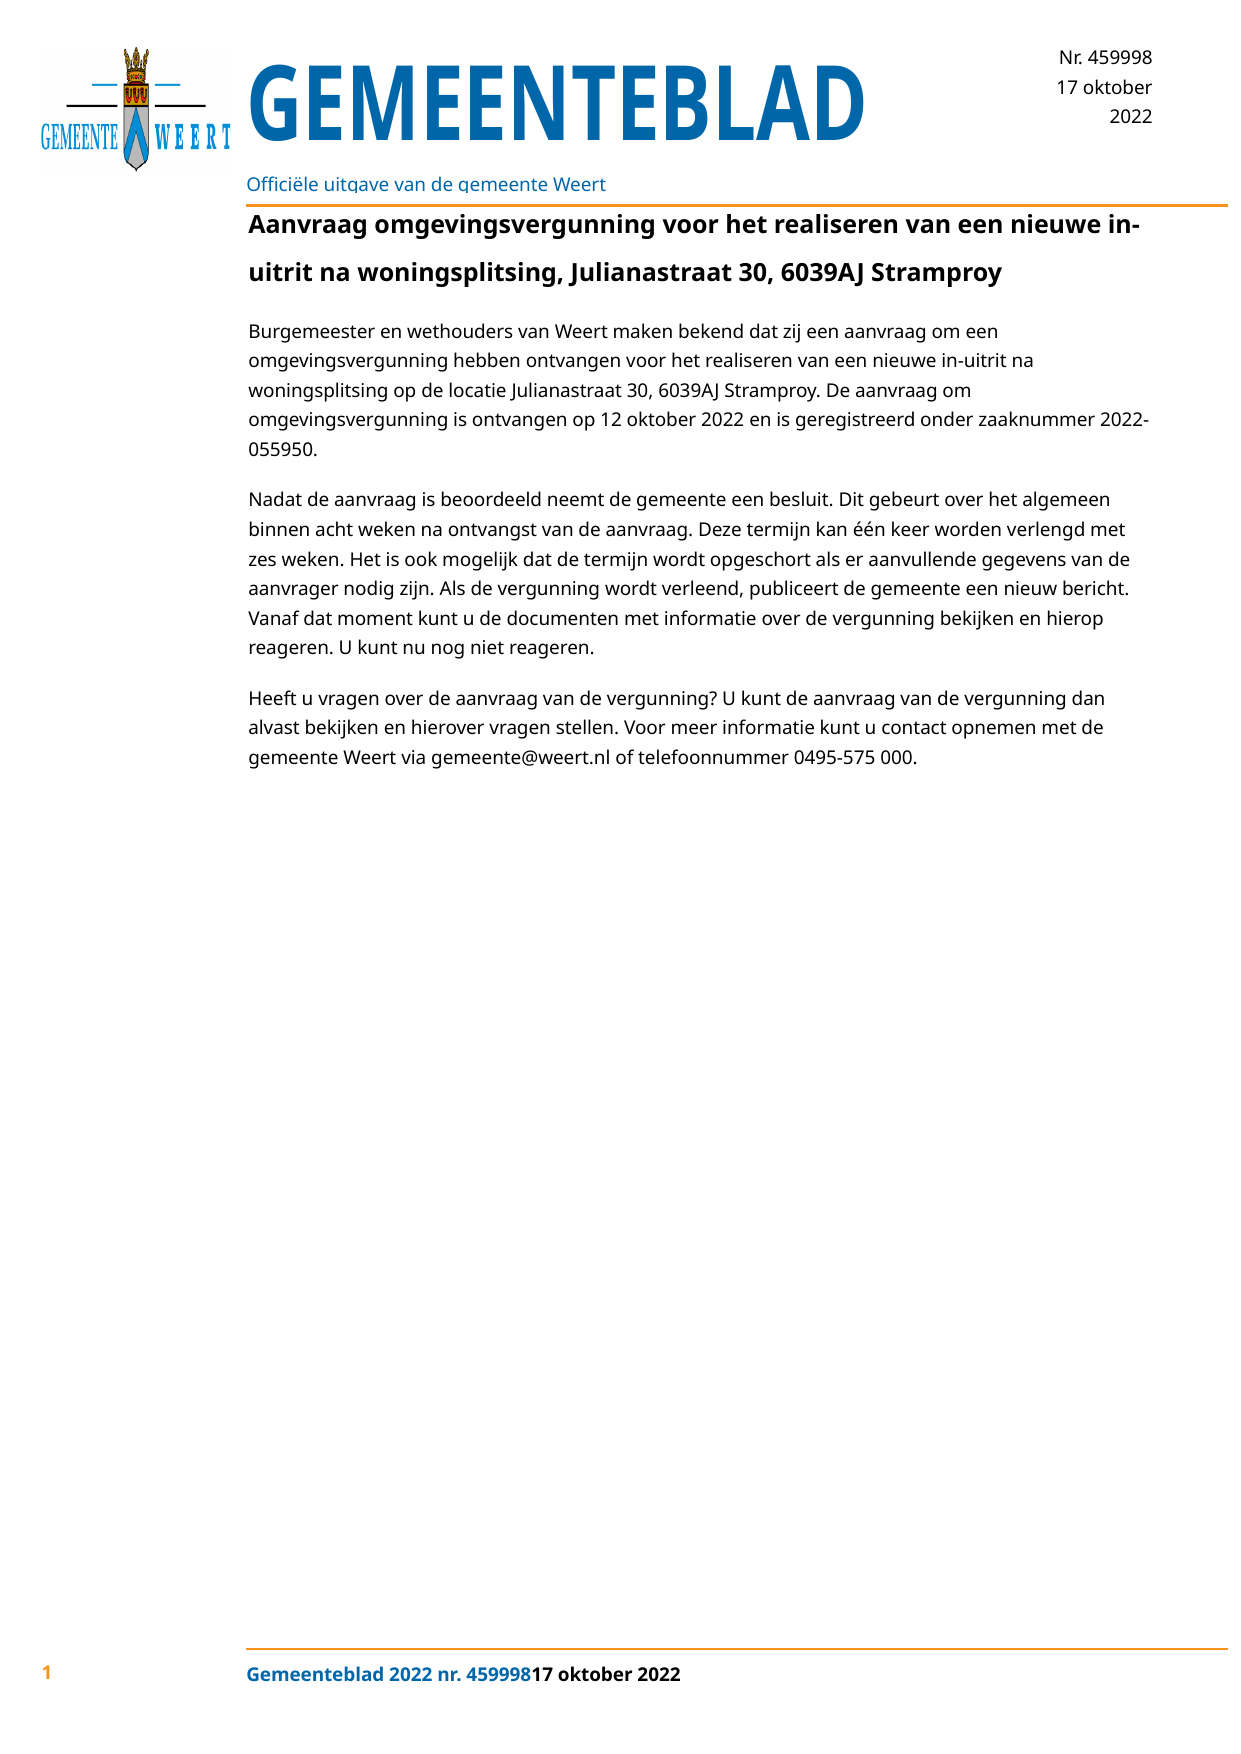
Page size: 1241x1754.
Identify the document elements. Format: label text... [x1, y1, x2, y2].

text Aanvraag omgevingsvergunning voor het realiseren van een nieuwe in-uitrit na woningsplitsing, Julianastraat 30, 6039AJ Stramproy [248, 207, 1152, 288]
text Burgemeester en wethouders van Weert maken bekend dat zij een aanvraag om een omgevingsvergunning hebben ontvangen voor het realiseren van een nieuwe in-uitrit na woningsplitsing op de locatie Julianastraat 30, 6039AJ Stramproy. De aanvraag om omgevingsvergunning is ontvangen op 12 oktober 2022 en is geregistreerd onder zaaknummer 2022-055950. [248, 318, 1152, 462]
text Nadat de aanvraag is beoordeeld neemt de gemeente een besluit. Dit gebeurt over het algemeen binnen acht weken na ontvangst van de aanvraag. Deze termijn kan één keer worden verlengd met zes weken. Het is ook mogelijk dat de termijn wordt opgeschort als er aanvullende gegevens van de aanvrager nodig zijn. Als de vergunning wordt verleend, publiceert de gemeente een nieuw bericht. Vanaf dat moment kunt u de documenten met informatie over de vergunning bekijken en hierop reageren. U kunt nu nog niet reageren. [248, 487, 1152, 660]
picture [41, 47, 231, 172]
text Heeft u vragen over de aanvraag van de vergunning? U kunt de aanvraag van de vergunning dan alvast bekijken en hierover vragen stellen. Voor meer informatie kunt u contact opnemen met de gemeente Weert via gemeente@weert.nl of telefoonnummer 0495-575 000. [248, 685, 1152, 770]
